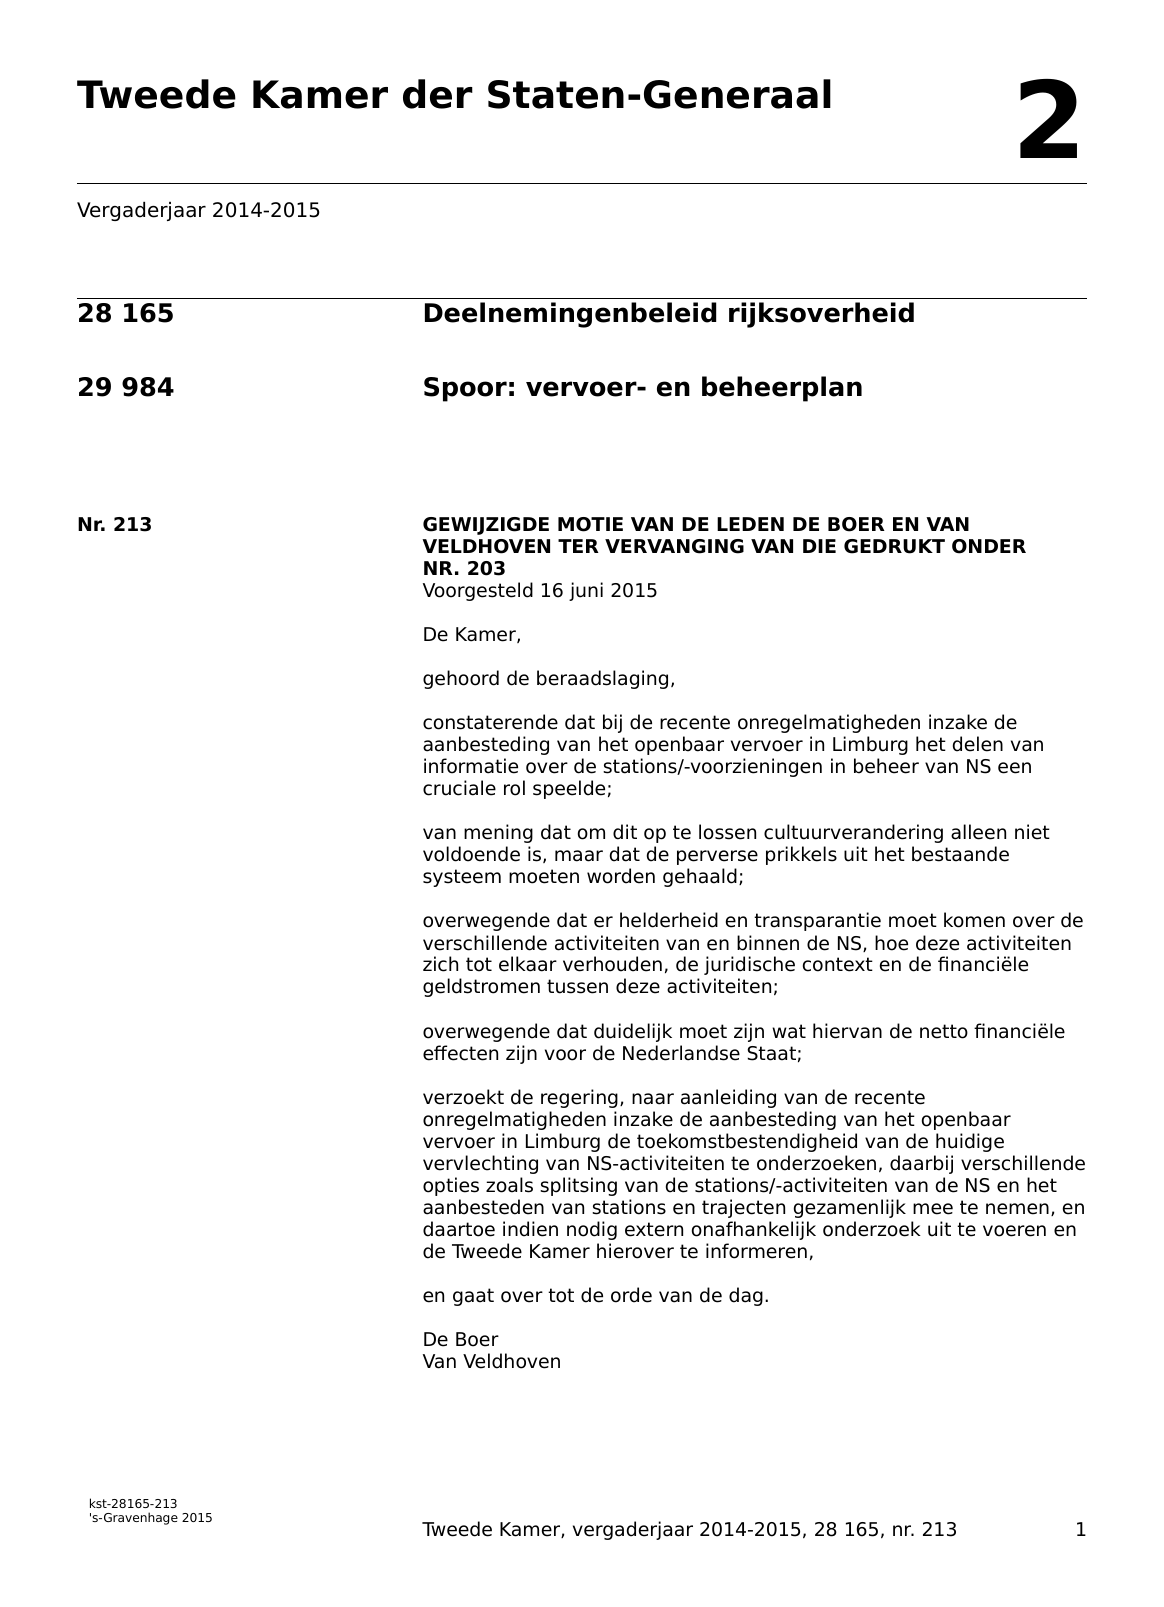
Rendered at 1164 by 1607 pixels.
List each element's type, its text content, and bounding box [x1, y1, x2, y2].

subtitle 29 984 Spoor: vervoer- en beheerplan [77, 373, 1087, 403]
subtitle Nr. 213 GEWIJZIGDE MOTIE VAN DE LEDEN DE BOER EN VAN VELDHOVEN TER VERVANGING VAN DIE GEDRUKT ONDER NR. 203 [77, 514, 1087, 580]
text De Kamer, [422, 624, 1087, 646]
text en gaat over tot de orde van de dag. [422, 1285, 1087, 1307]
text De Boer [422, 1329, 1087, 1351]
subtitle 28 165 Deelnemingenbeleid rijksoverheid [77, 299, 1087, 329]
table_header Tweede Kamer der Staten-Generaal [77, 59, 886, 183]
text 's-Gravenhage 2015 [88, 1511, 323, 1525]
text verzoekt de regering, naar aanleiding van de recente onregelmatigheden inzake de aanbesteding van het openbaar vervoer in Limburg de toekomstbestendigheid van de huidige vervlechting van NS-activiteiten te onderzoeken, daarbij verschillende opties zoals splitsing van de stations/-activiteiten van de NS en het aanbesteden van stations en trajecten gezamenlijk mee te nemen, en daartoe indien nodig extern onafhankelijk onderzoek uit te voeren en de Tweede Kamer hierover te informeren, [422, 1087, 1087, 1262]
text overwegende dat duidelijk moet zijn wat hiervan de netto financiële effecten zijn voor de Nederlandse Staat; [422, 1021, 1087, 1064]
text constaterende dat bij de recente onregelmatigheden inzake de aanbesteding van het openbaar vervoer in Limburg het delen van informatie over de stations/-voorzieningen in beheer van NS een cruciale rol speelde; [422, 712, 1087, 800]
text overwegende dat er helderheid en transparantie moet komen over de verschillende activiteiten van en binnen de NS, hoe deze activiteiten zich tot elkaar verhouden, de juridische context en de financiële geldstromen tussen deze activiteiten; [422, 910, 1087, 998]
table_cell Vergaderjaar 2014-2015 [77, 184, 1087, 298]
text gehoord de beraadslaging, [422, 668, 1087, 690]
text Van Veldhoven [422, 1351, 1087, 1373]
table_header 2 [886, 59, 1087, 183]
text Voorgesteld 16 juni 2015 [422, 580, 1087, 602]
text van mening dat om dit op te lossen cultuurverandering alleen niet voldoende is, maar dat de perverse prikkels uit het bestaande systeem moeten worden gehaald; [422, 822, 1087, 888]
text kst-28165-213 [88, 1497, 323, 1511]
